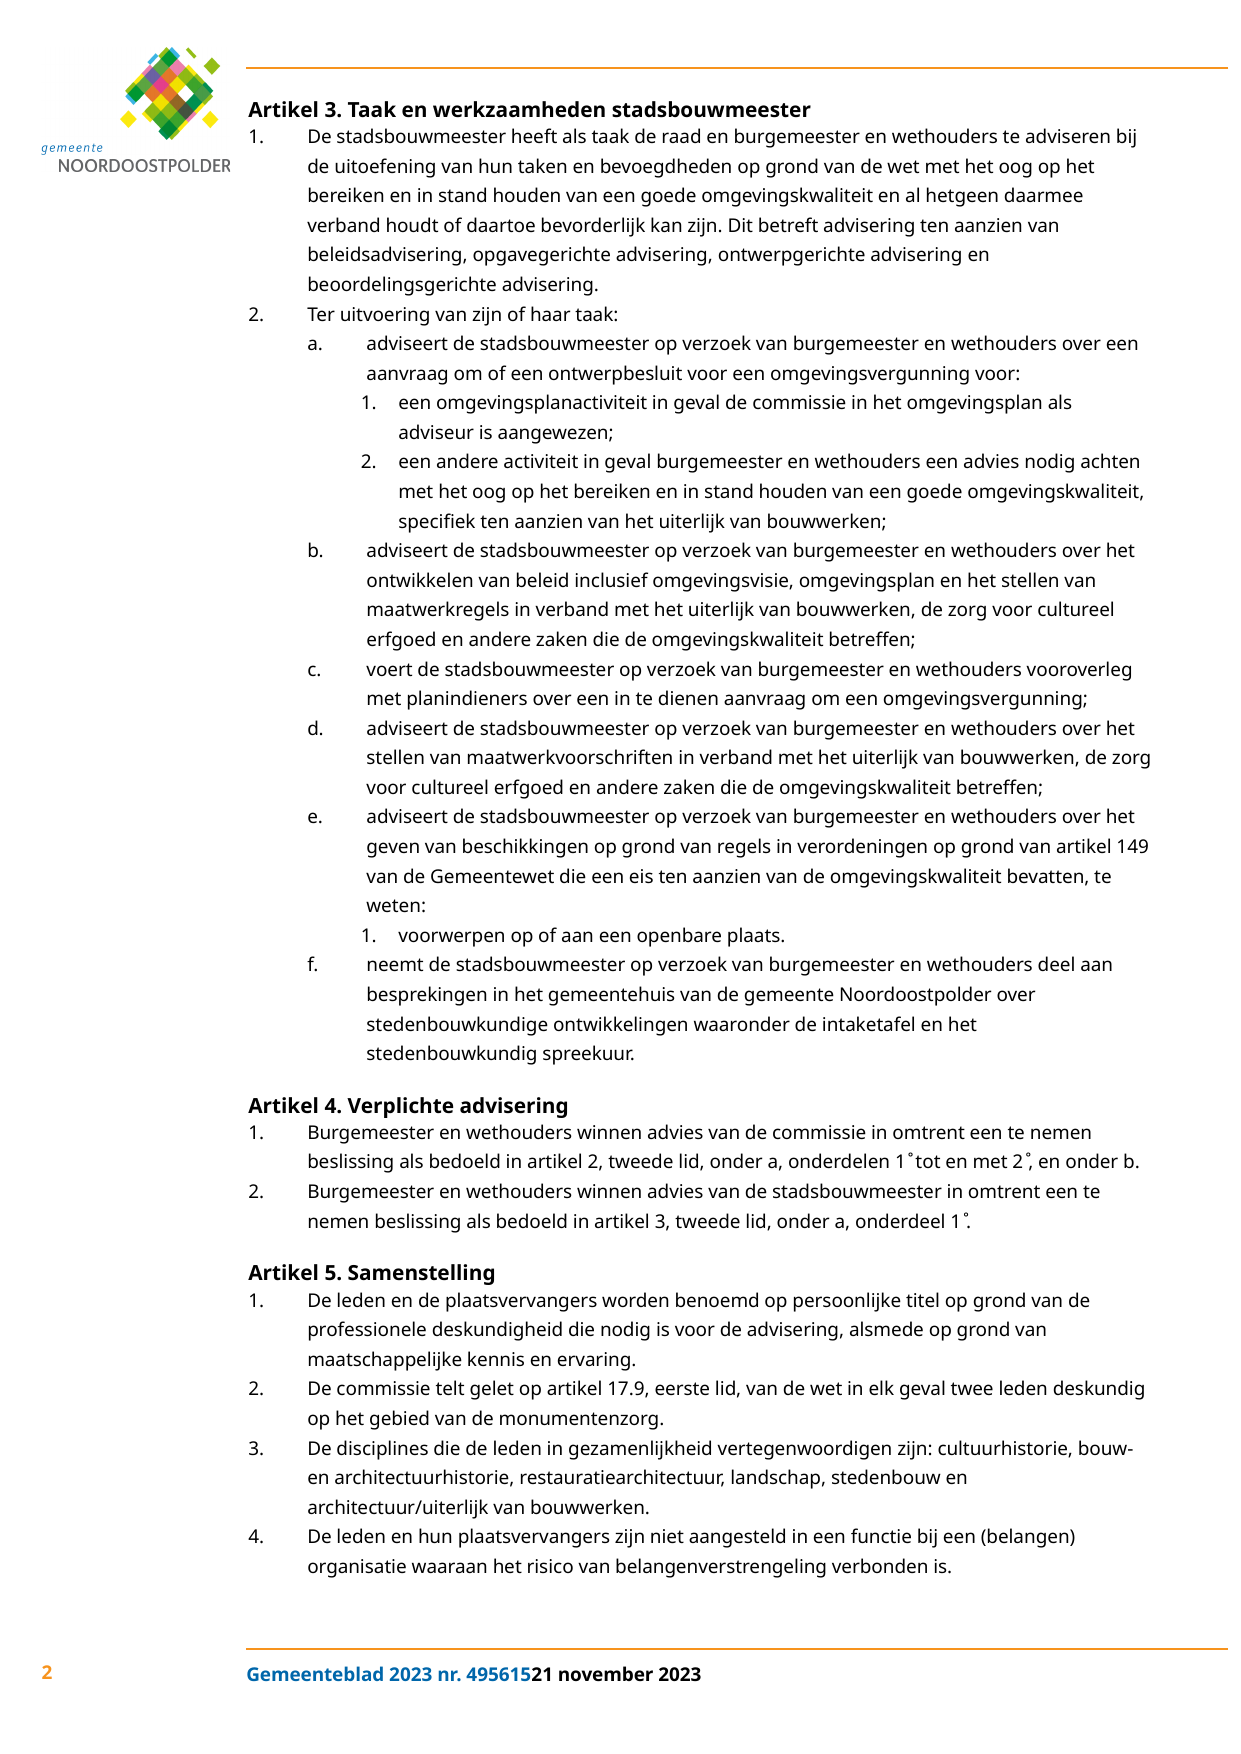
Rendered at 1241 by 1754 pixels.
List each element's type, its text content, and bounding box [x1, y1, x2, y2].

list Burgemeester en wethouders winnen advies van de stadsbouwmeester in omtrent een te nemen beslissing als bedoeld in artikel 3, tweede lid, onder a, onderdeel 1 ̊. [248, 1178, 1152, 1234]
list adviseert de stadsbouwmeester op verzoek van burgemeester en wethouders over het stellen van maatwerkvoorschriften in verband met het uiterlijk van bouwwerken, de zorg voor cultureel erfgoed en andere zaken die de omgevingskwaliteit betreffen; [307, 715, 1152, 800]
picture [41, 47, 231, 172]
text Artikel 4. Verplichte advisering [248, 1091, 1152, 1119]
list neemt de stadsbouwmeester op verzoek van burgemeester en wethouders deel aan besprekingen in het gemeentehuis van de gemeente Noordoostpolder over stedenbouwkundige ontwikkelingen waaronder de intaketafel en het stedenbouwkundig spreekuur. [307, 952, 1152, 1066]
list een andere activiteit in geval burgemeester en wethouders een advies nodig achten met het oog op het bereiken en in stand houden van een goede omgevingskwaliteit, specifiek ten aanzien van het uiterlijk van bouwwerken; [361, 449, 1152, 533]
list adviseert de stadsbouwmeester op verzoek van burgemeester en wethouders over een aanvraag om of een ontwerpbesluit voor een omgevingsvergunning voor: [307, 330, 1152, 386]
list Ter uitvoering van zijn of haar taak: [248, 301, 1152, 326]
list De commissie telt gelet op artikel 17.9, eerste lid, van de wet in elk geval twee leden deskundig op het gebied van de monumentenzorg. [248, 1376, 1152, 1431]
list De leden en hun plaatsvervangers zijn niet aangesteld in een functie bij een (belangen) organisatie waaraan het risico van belangenverstrengeling verbonden is. [248, 1523, 1152, 1579]
text Artikel 3. Taak en werkzaamheden stadsbouwmeester [248, 95, 1152, 123]
list adviseert de stadsbouwmeester op verzoek van burgemeester en wethouders over het ontwikkelen van beleid inclusief omgevingsvisie, omgevingsplan en het stellen van maatwerkregels in verband met het uiterlijk van bouwwerken, de zorg voor cultureel erfgoed en andere zaken die de omgevingskwaliteit betreffen; [307, 537, 1152, 652]
list De stadsbouwmeester heeft als taak de raad en burgemeester en wethouders te adviseren bij de uitoefening van hun taken en bevoegdheden op grond van de wet met het oog op het bereiken en in stand houden van een goede omgevingskwaliteit en al hetgeen daarmee verband houdt of daartoe bevorderlijk kan zijn. Dit betreft advisering ten aanzien van beleidsadvisering, opgavegerichte advisering, ontwerpgerichte advisering en beoordelingsgerichte advisering. [248, 123, 1152, 297]
list De disciplines die de leden in gezamenlijkheid vertegenwoordigen zijn: cultuurhistorie, bouw- en architectuurhistorie, restauratiearchitectuur, landschap, stedenbouw en architectuur/uiterlijk van bouwwerken. [248, 1435, 1152, 1519]
list Burgemeester en wethouders winnen advies van de commissie in omtrent een te nemen beslissing als bedoeld in artikel 2, tweede lid, onder a, onderdelen 1 ̊ tot en met 2 ̊, en onder b. [248, 1119, 1152, 1174]
list voert de stadsbouwmeester op verzoek van burgemeester en wethouders vooroverleg met planindieners over een in te dienen aanvraag om een omgevingsvergunning; [307, 656, 1152, 711]
text Artikel 5. Samenstelling [248, 1258, 1152, 1287]
list De leden en de plaatsvervangers worden benoemd op persoonlijke titel op grond van de professionele deskundigheid die nodig is voor de advisering, alsmede op grond van maatschappelijke kennis en ervaring. [248, 1287, 1152, 1372]
list voorwerpen op of aan een openbare plaats. [361, 922, 1152, 948]
list een omgevingsplanactiviteit in geval de commissie in het omgevingsplan als adviseur is aangewezen; [361, 389, 1152, 445]
list adviseert de stadsbouwmeester op verzoek van burgemeester en wethouders over het geven van beschikkingen op grond van regels in verordeningen op grond van artikel 149 van de Gemeentewet die een eis ten aanzien van de omgevingskwaliteit bevatten, te weten: [307, 804, 1152, 918]
